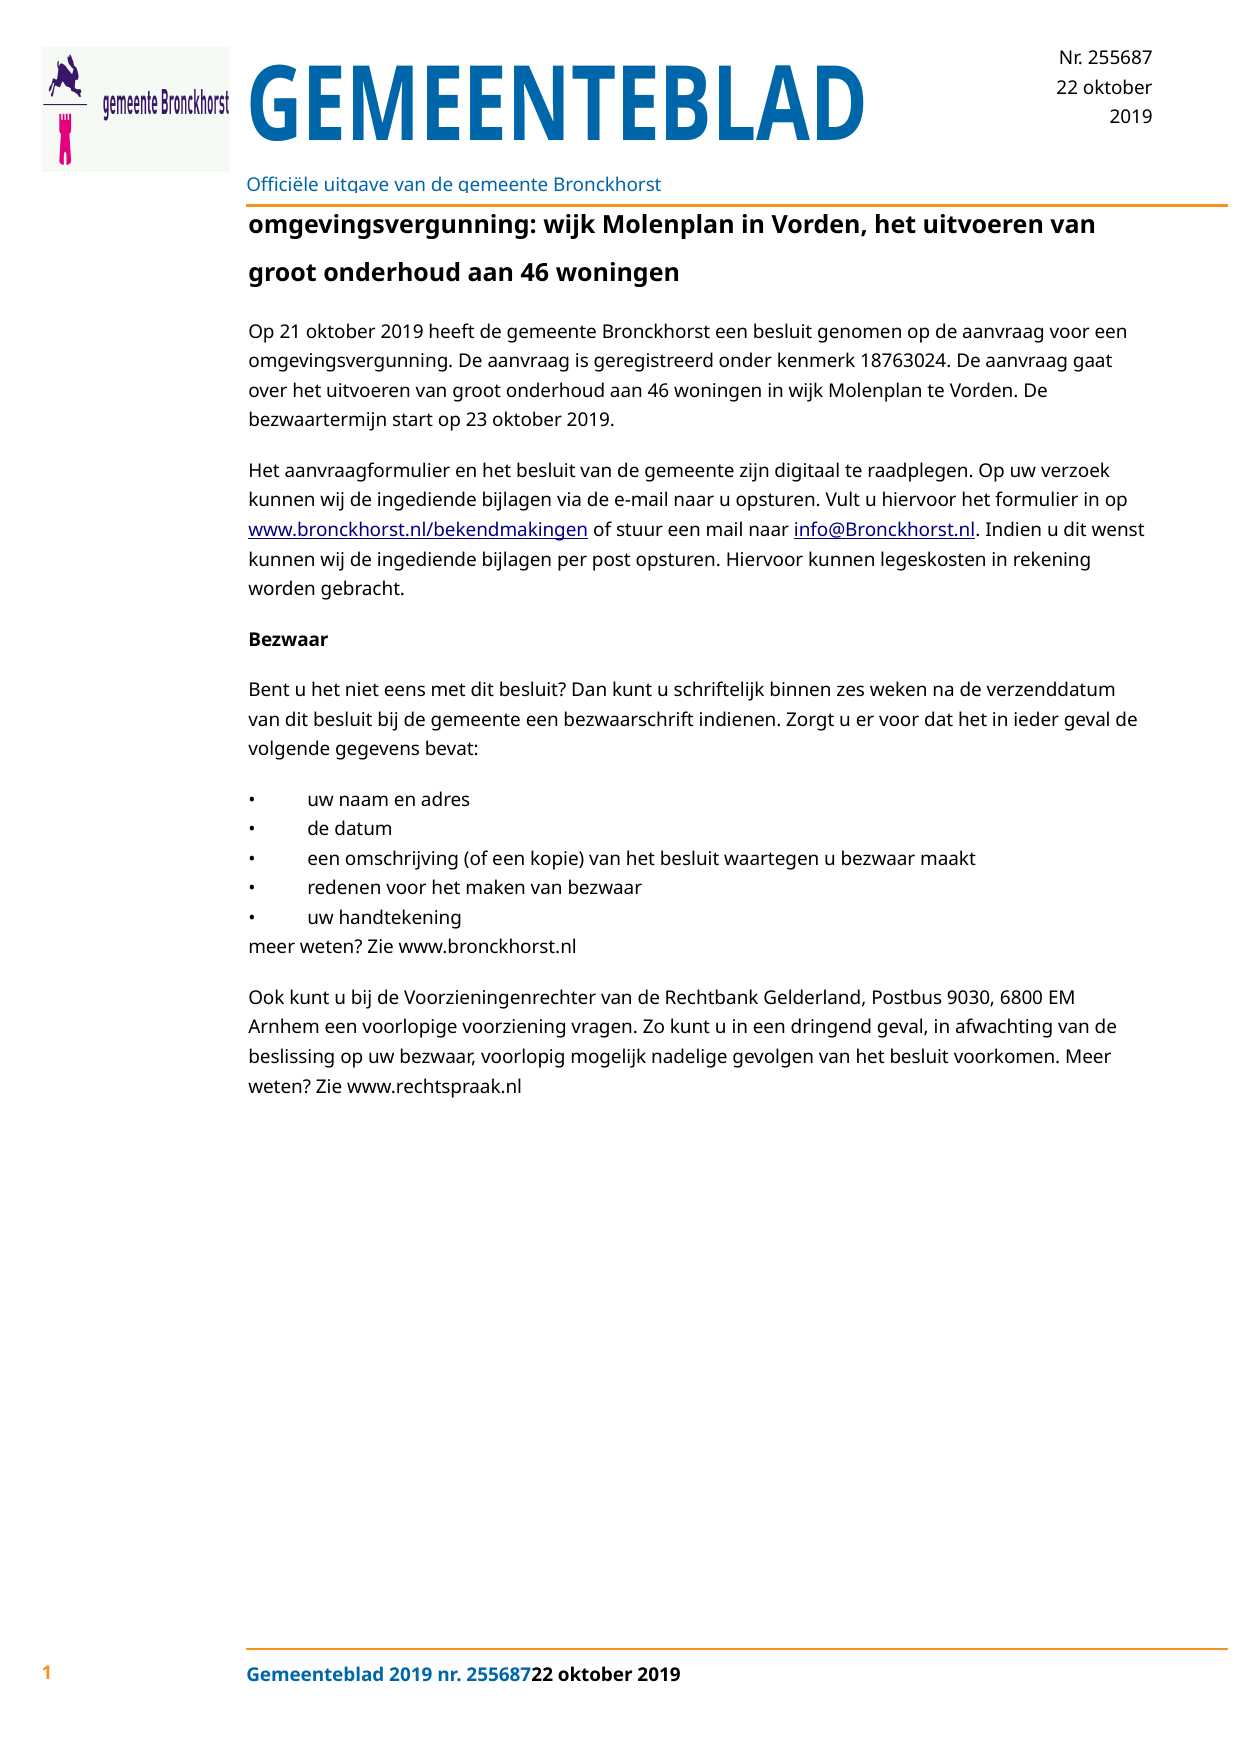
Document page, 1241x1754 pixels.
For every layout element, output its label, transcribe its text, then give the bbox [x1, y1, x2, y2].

picture [41, 47, 231, 172]
list uw handtekening [248, 904, 1152, 930]
text Ook kunt u bij de Voorzieningenrechter van de Rechtbank Gelderland, Postbus 9030, 6800 EM Arnhem een voorlopige voorziening vragen. Zo kunt u in een dringend geval, in afwachting van de beslissing op uw bezwaar, voorlopig mogelijk nadelige gevolgen van het besluit voorkomen. Meer weten? Zie www.rechtspraak.nl [248, 984, 1152, 1099]
text meer weten? Zie www.bronckhorst.nl [248, 934, 1152, 959]
list een omschrijving (of een kopie) van het besluit waartegen u bezwaar maakt [248, 845, 1152, 871]
text Bezwaar [248, 626, 1152, 652]
text Het aanvraagformulier en het besluit van de gemeente zijn digitaal te raadplegen. Op uw verzoek kunnen wij de ingediende bijlagen via de e-mail naar u opsturen. Vult u hiervoor het formulier in op www.bronckhorst.nl/bekendmakingen of stuur een mail naar info@Bronckhorst.nl. Indien u dit wenst kunnen wij de ingediende bijlagen per post opsturen. Hiervoor kunnen legeskosten in rekening worden gebracht. [248, 457, 1152, 601]
list redenen voor het maken van bezwaar [248, 874, 1152, 900]
list de datum [248, 815, 1152, 841]
list uw naam en adres [248, 786, 1152, 812]
text Op 21 oktober 2019 heeft de gemeente Bronckhorst een besluit genomen op de aanvraag voor een omgevingsvergunning. De aanvraag is geregistreerd onder kenmerk 18763024. De aanvraag gaat over het uitvoeren van groot onderhoud aan 46 woningen in wijk Molenplan te Vorden. De bezwaartermijn start op 23 oktober 2019. [248, 318, 1152, 432]
text omgevingsvergunning: wijk Molenplan in Vorden, het uitvoeren van groot onderhoud aan 46 woningen [248, 207, 1152, 288]
text Bent u het niet eens met dit besluit? Dan kunt u schriftelijk binnen zes weken na de verzenddatum van dit besluit bij de gemeente een bezwaarschrift indienen. Zorgt u er voor dat het in ieder geval de volgende gegevens bevat: [248, 676, 1152, 761]
